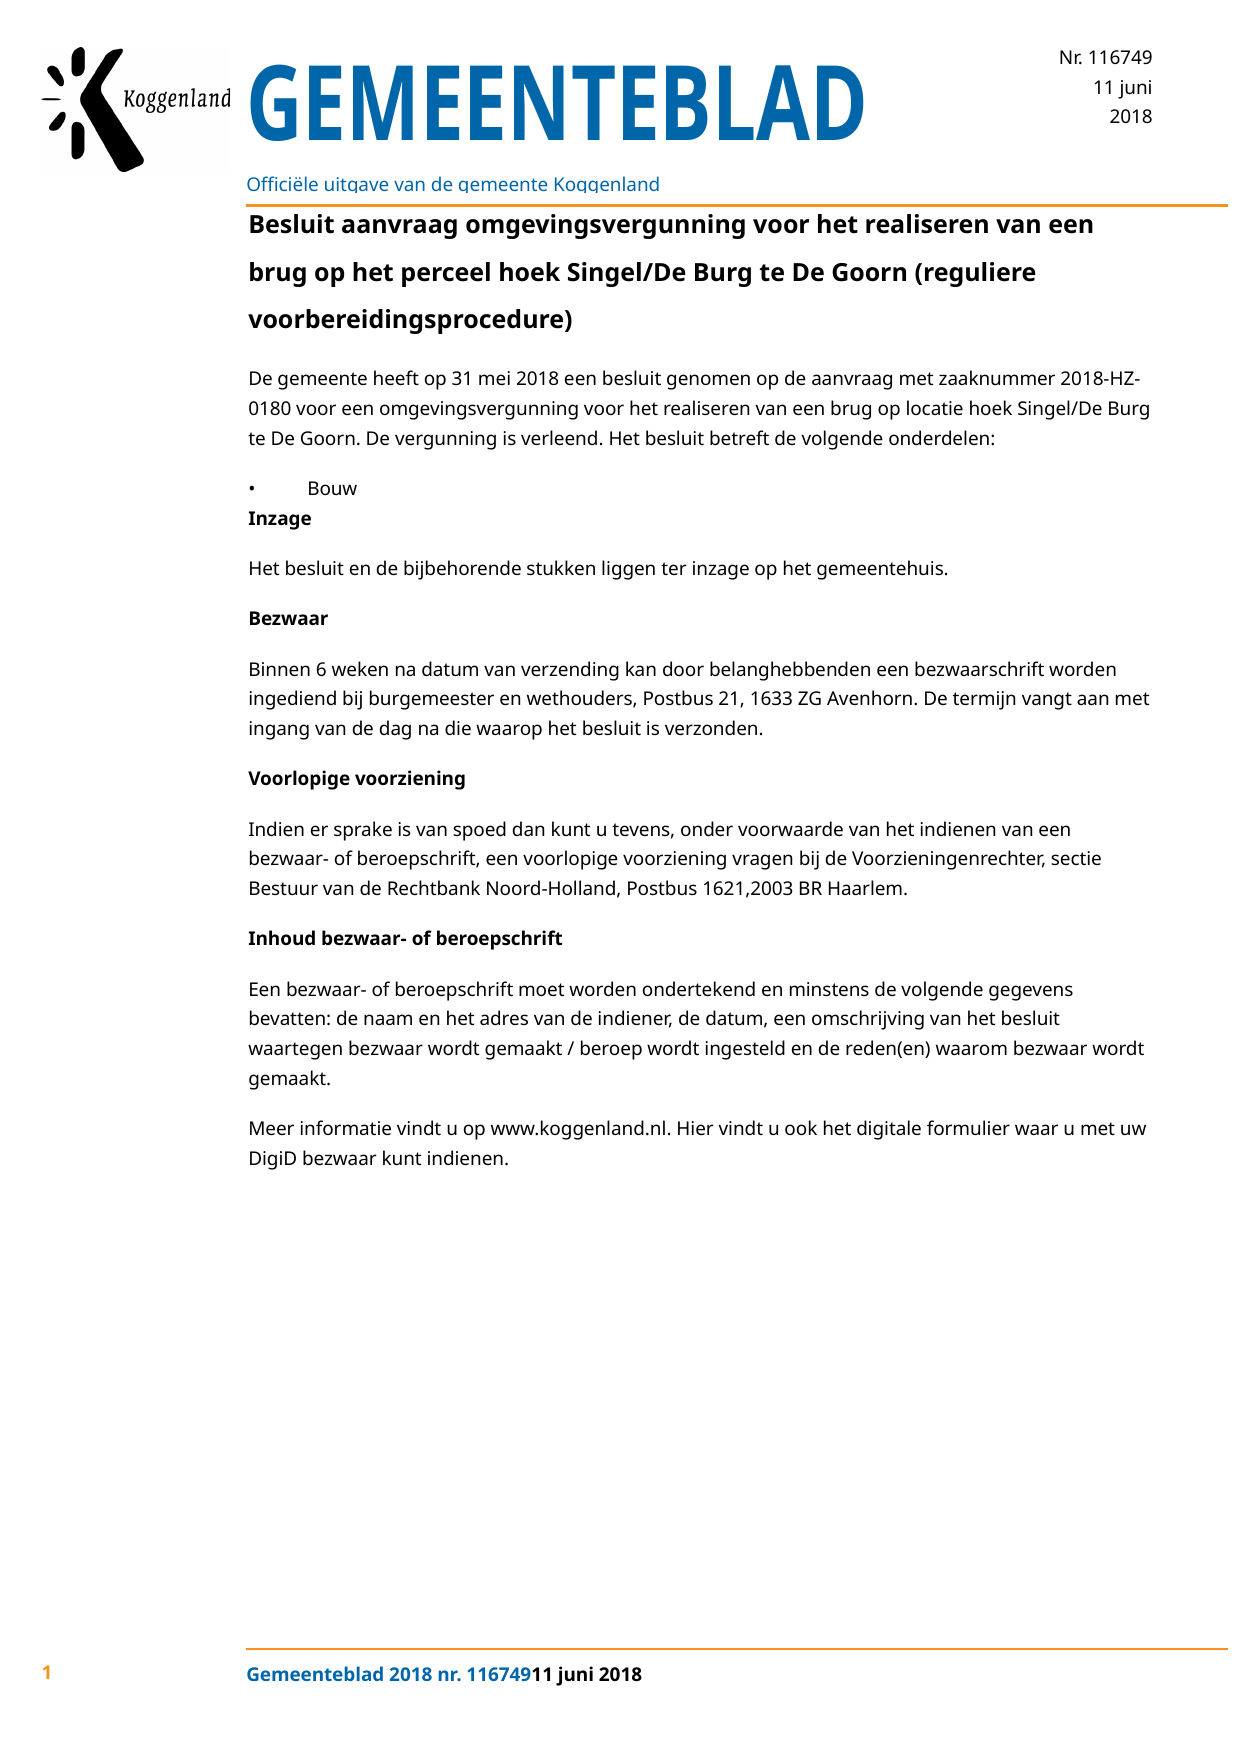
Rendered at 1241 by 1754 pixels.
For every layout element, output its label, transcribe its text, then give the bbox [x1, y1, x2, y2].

text Inhoud bezwaar- of beroepschrift [248, 926, 1152, 951]
text Meer informatie vindt u op www.koggenland.nl. Hier vindt u ook het digitale formulier waar u met uw DigiD bezwaar kunt indienen. [248, 1115, 1152, 1170]
text Het besluit en de bijbehorende stukken liggen ter inzage op het gemeentehuis. [248, 555, 1152, 581]
text Inzage [248, 505, 1152, 530]
list Bouw [248, 475, 1152, 501]
text Een bezwaar- of beroepschrift moet worden ondertekend en minstens de volgende gegevens bevatten: de naam en het adres van de indiener, de datum, een omschrijving van het besluit waartegen bezwaar wordt gemaakt / beroep wordt ingesteld en de reden(en) waarom bezwaar wordt gemaakt. [248, 976, 1152, 1090]
text Bezwaar [248, 606, 1152, 631]
text Voorlopige voorziening [248, 766, 1152, 791]
text Indien er sprake is van spoed dan kunt u tevens, onder voorwaarde van het indienen van een bezwaar- of beroepschrift, een voorlopige voorziening vragen bij de Voorzieningenrechter, sectie Bestuur van de Rechtbank Noord-Holland, Postbus 1621,2003 BR Haarlem. [248, 816, 1152, 901]
text De gemeente heeft op 31 mei 2018 een besluit genomen op de aanvraag met zaaknummer 2018-HZ-0180 voor een omgevingsvergunning voor het realiseren van een brug op locatie hoek Singel/De Burg te De Goorn. De vergunning is verleend. Het besluit betreft de volgende onderdelen: [248, 366, 1152, 450]
picture [41, 47, 231, 172]
text Binnen 6 weken na datum van verzending kan door belanghebbenden een bezwaarschrift worden ingediend bij burgemeester en wethouders, Postbus 21, 1633 ZG Avenhorn. De termijn vangt aan met ingang van de dag na die waarop het besluit is verzonden. [248, 656, 1152, 741]
text Besluit aanvraag omgevingsvergunning voor het realiseren van een brug op het perceel hoek Singel/De Burg te De Goorn (reguliere voorbereidingsprocedure) [248, 207, 1152, 336]
